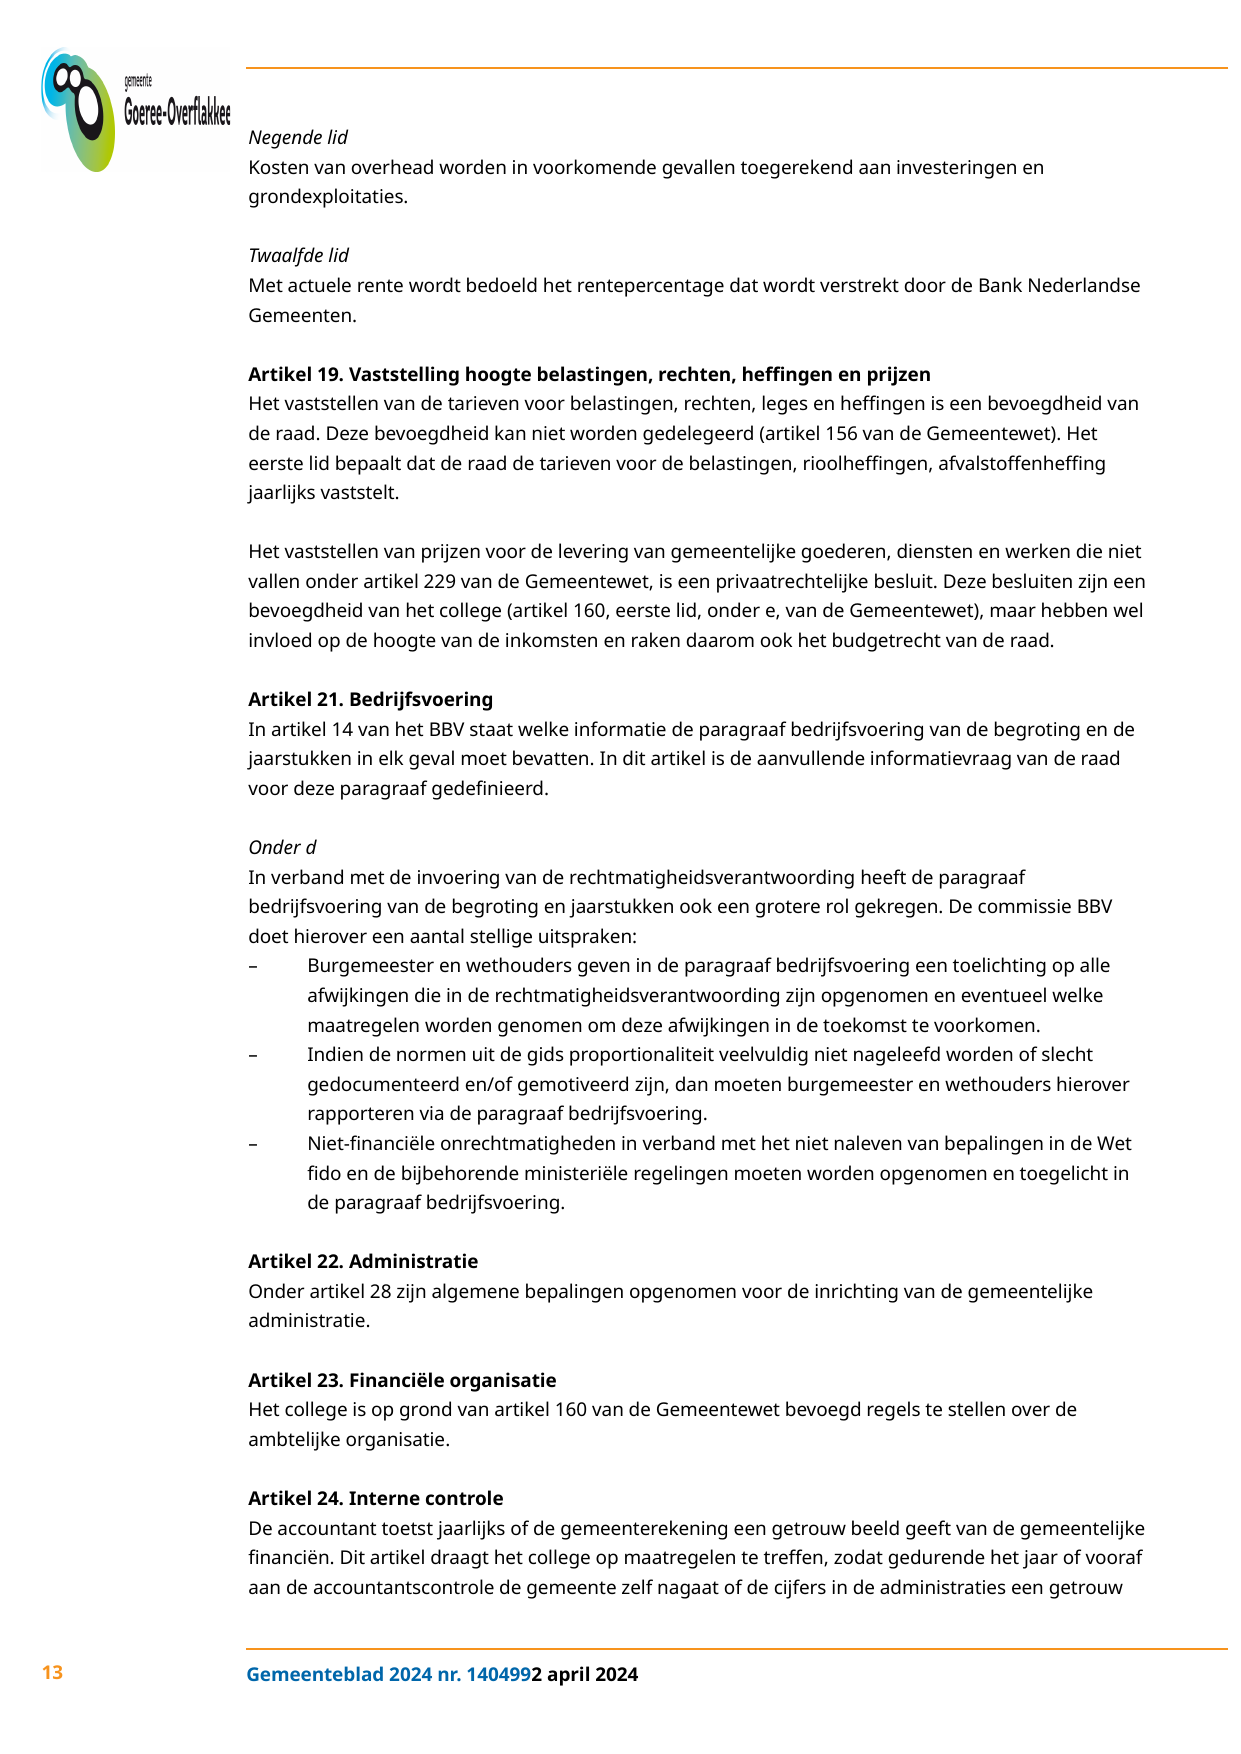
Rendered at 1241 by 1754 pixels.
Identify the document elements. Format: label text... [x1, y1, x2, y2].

text Artikel 19. Vaststelling hoogte belastingen, rechten, heffingen en prijzen [248, 361, 1152, 387]
text Artikel 21. Bedrijfsvoering [248, 686, 1152, 712]
text Twaalfde lid [248, 243, 1152, 268]
list Niet-financiële onrechtmatigheden in verband met het niet naleven van bepalingen in de Wet fido en de bijbehorende ministeriële regelingen moeten worden opgenomen en toegelicht in de paragraaf bedrijfsvoering. [248, 1130, 1152, 1215]
list Burgemeester en wethouders geven in de paragraaf bedrijfsvoering een toelichting op alle afwijkingen die in de rechtmatigheidsverantwoording zijn opgenomen en eventueel welke maatregelen worden genomen om deze afwijkingen in de toekomst te voorkomen. [248, 953, 1152, 1038]
text Negende lid [248, 124, 1152, 150]
text Artikel 24. Interne controle [248, 1485, 1152, 1511]
text Het vaststellen van de tarieven voor belastingen, rechten, leges en heffingen is een bevoegdheid van de raad. Deze bevoegdheid kan niet worden gedelegeerd (artikel 156 van de Gemeentewet). Het eerste lid bepaalt dat de raad de tarieven voor de belastingen, rioolheffingen, afvalstoffenheffing jaarlijks vaststelt. [248, 391, 1152, 505]
text In artikel 14 van het BBV staat welke informatie de paragraaf bedrijfsvoering van de begroting en de jaarstukken in elk geval moet bevatten. In dit artikel is de aanvullende informatievraag van de raad voor deze paragraaf gedefinieerd. [248, 716, 1152, 801]
text Artikel 22. Administratie [248, 1248, 1152, 1274]
text Onder d [248, 834, 1152, 860]
text Het college is op grond van artikel 160 van de Gemeentewet bevoegd regels te stellen over de ambtelijke organisatie. [248, 1396, 1152, 1452]
text Onder artikel 28 zijn algemene bepalingen opgenomen voor de inrichting van de gemeentelijke administratie. [248, 1278, 1152, 1333]
text Met actuele rente wordt bedoeld het rentepercentage dat wordt verstrekt door de Bank Nederlandse Gemeenten. [248, 272, 1152, 328]
picture [41, 47, 231, 172]
text In verband met de invoering van de rechtmatigheidsverantwoording heeft de paragraaf bedrijfsvoering van de begroting en jaarstukken ook een grotere rol gekregen. De commissie BBV doet hierover een aantal stellige uitspraken: [248, 864, 1152, 949]
text Artikel 23. Financiële organisatie [248, 1367, 1152, 1393]
text De accountant toetst jaarlijks of de gemeenterekening een getrouw beeld geeft van de gemeentelijke financiën. Dit artikel draagt het college op maatregelen te treffen, zodat gedurende het jaar of vooraf aan de accountantscontrole de gemeente zelf nagaat of de cijfers in de administraties een getrouw [248, 1515, 1152, 1600]
text Kosten van overhead worden in voorkomende gevallen toegerekend aan investeringen en grondexploitaties. [248, 154, 1152, 209]
text Het vaststellen van prijzen voor de levering van gemeentelijke goederen, diensten en werken die niet vallen onder artikel 229 van de Gemeentewet, is een privaatrechtelijke besluit. Deze besluiten zijn een bevoegdheid van het college (artikel 160, eerste lid, onder e, van de Gemeentewet), maar hebben wel invloed op de hoogte van de inkomsten en raken daarom ook het budgetrecht van de raad. [248, 538, 1152, 653]
list Indien de normen uit de gids proportionaliteit veelvuldig niet nageleefd worden of slecht gedocumenteerd en/of gemotiveerd zijn, dan moeten burgemeester en wethouders hierover rapporteren via de paragraaf bedrijfsvoering. [248, 1041, 1152, 1126]
